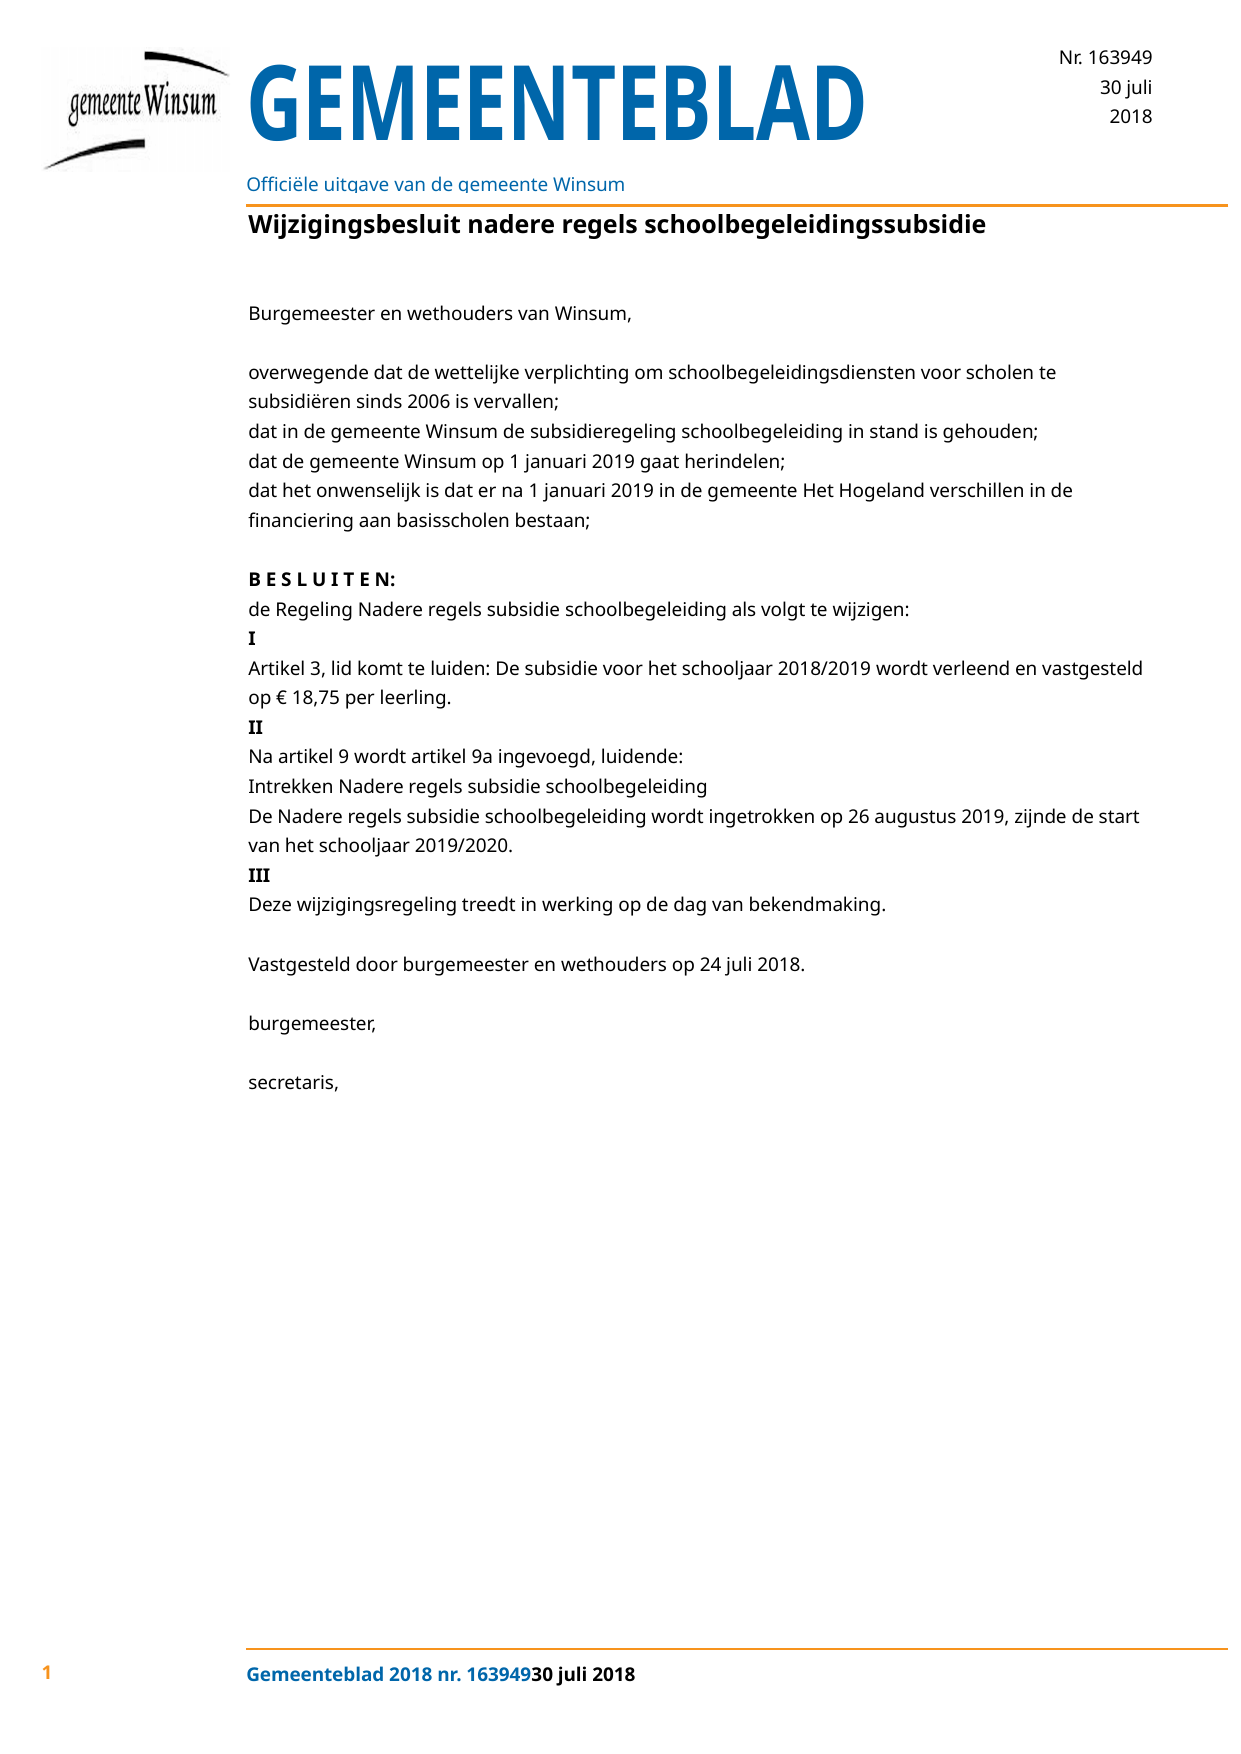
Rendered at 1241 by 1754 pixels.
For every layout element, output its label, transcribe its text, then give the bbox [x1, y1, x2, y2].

text dat in de gemeente Winsum de subsidieregeling schoolbegeleiding in stand is gehouden; [248, 418, 1152, 444]
text secretaris, [248, 1069, 1152, 1095]
picture [41, 47, 231, 172]
text Intrekken Nadere regels subsidie schoolbegeleiding [248, 773, 1152, 799]
text Wijzigingsbesluit nadere regels schoolbegeleidingssubsidie [248, 207, 1152, 241]
text Deze wijzigingsregeling treedt in werking op de dag van bekendmaking. [248, 892, 1152, 917]
text burgemeester, [248, 1010, 1152, 1036]
text III [248, 862, 1152, 888]
text overwegende dat de wettelijke verplichting om schoolbegeleidingsdiensten voor scholen te subsidiëren sinds 2006 is vervallen; [248, 359, 1152, 414]
text II [248, 714, 1152, 740]
text B E S L U I T E N: [248, 566, 1152, 592]
text I [248, 625, 1152, 651]
text Burgemeester en wethouders van Winsum, [248, 300, 1152, 326]
text dat de gemeente Winsum op 1 januari 2019 gaat herindelen; [248, 448, 1152, 473]
text Vastgesteld door burgemeester en wethouders op 24 juli 2018. [248, 951, 1152, 976]
text de Regeling Nadere regels subsidie schoolbegeleiding als volgt te wijzigen: [248, 596, 1152, 621]
text Artikel 3, lid komt te luiden: De subsidie voor het schooljaar 2018/2019 wordt verleend en vastgesteld op € 18,75 per leerling. [248, 655, 1152, 710]
text dat het onwenselijk is dat er na 1 januari 2019 in de gemeente Het Hogeland verschillen in de financiering aan basisscholen bestaan; [248, 477, 1152, 533]
text De Nadere regels subsidie schoolbegeleiding wordt ingetrokken op 26 augustus 2019, zijnde de start van het schooljaar 2019/2020. [248, 803, 1152, 858]
text Na artikel 9 wordt artikel 9a ingevoegd, luidende: [248, 744, 1152, 769]
